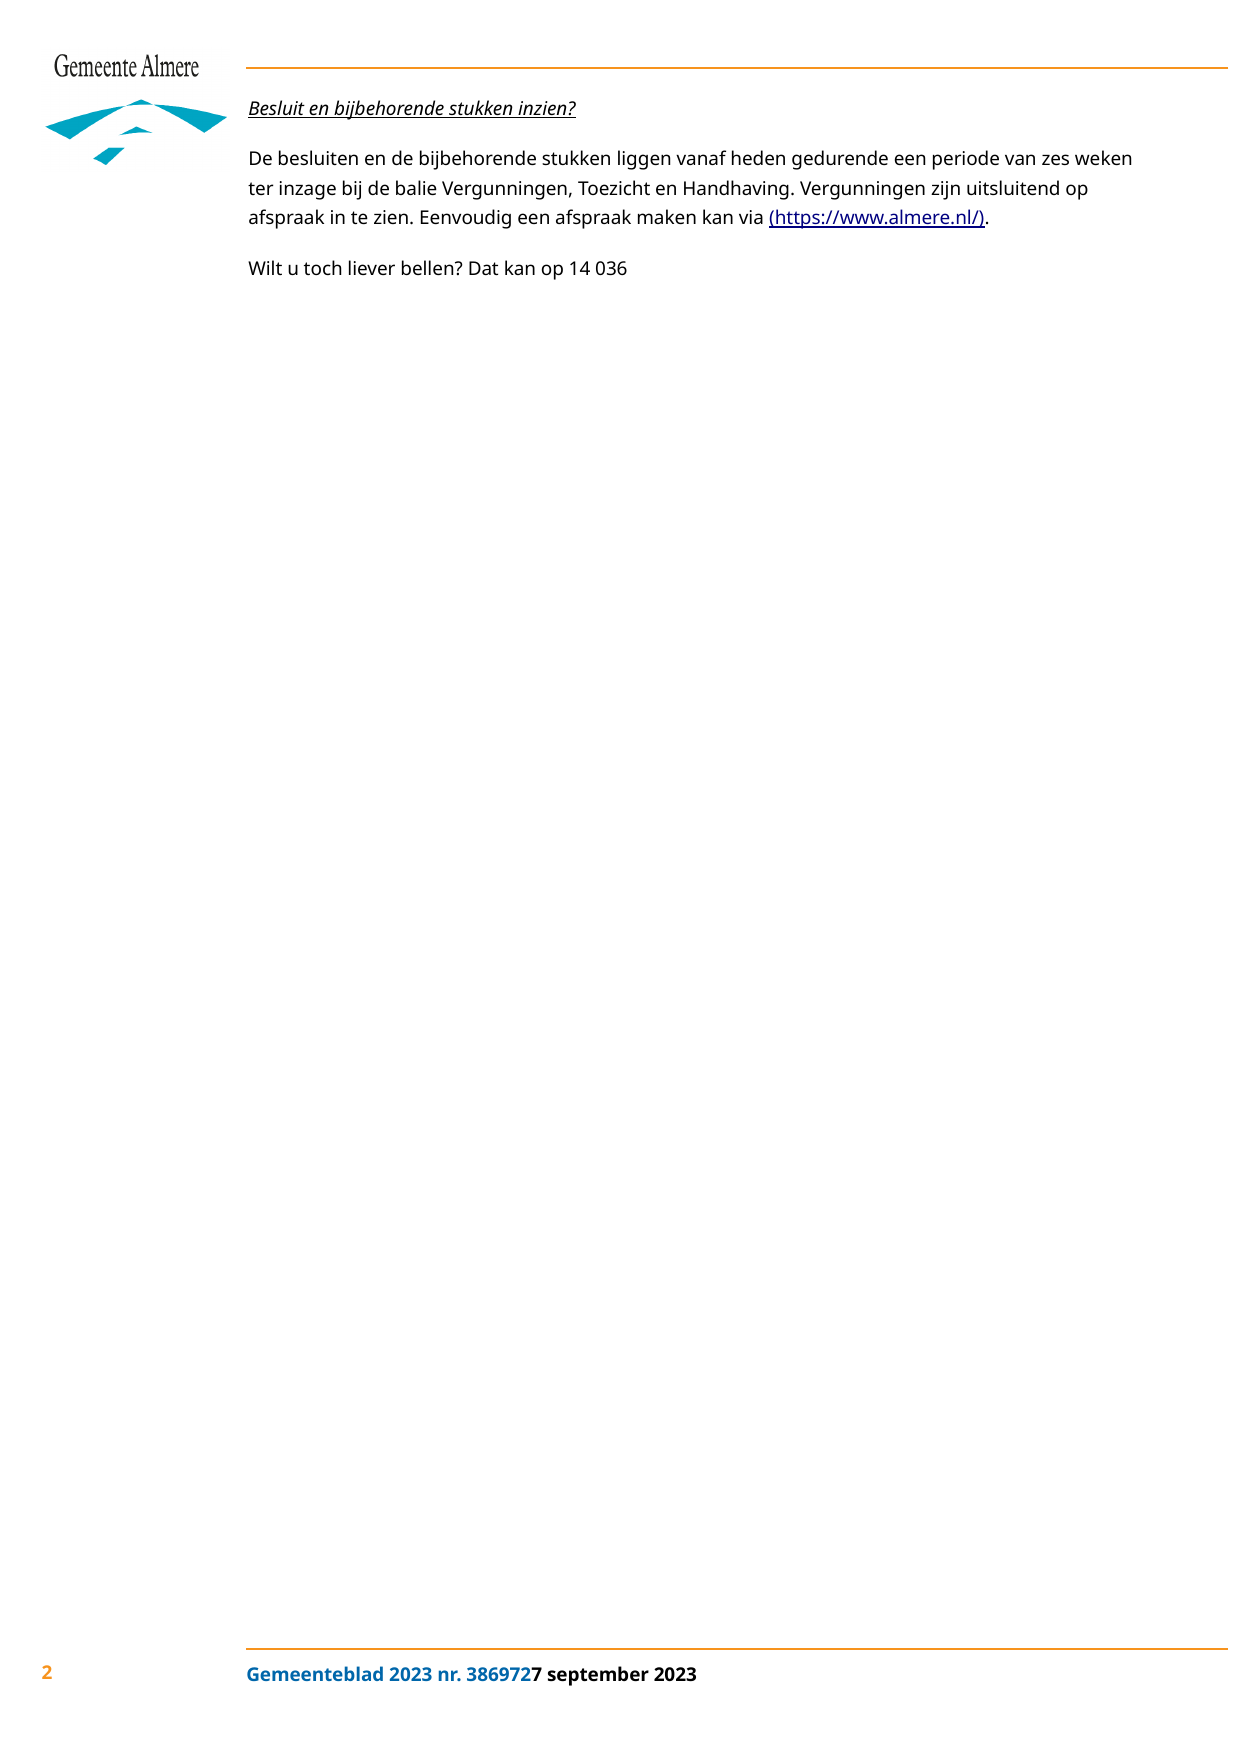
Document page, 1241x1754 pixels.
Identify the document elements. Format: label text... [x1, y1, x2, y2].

picture [41, 47, 231, 172]
text Wilt u toch liever bellen? Dat kan op 14 036 [248, 255, 1152, 281]
text Besluit en bijbehorende stukken inzien? [248, 95, 1152, 121]
text De besluiten en de bijbehorende stukken liggen vanaf heden gedurende een periode van zes weken ter inzage bij de balie Vergunningen, Toezicht en Handhaving. Vergunningen zijn uitsluitend op afspraak in te zien. Eenvoudig een afspraak maken kan via (https://www.almere.nl/). [248, 145, 1152, 230]
